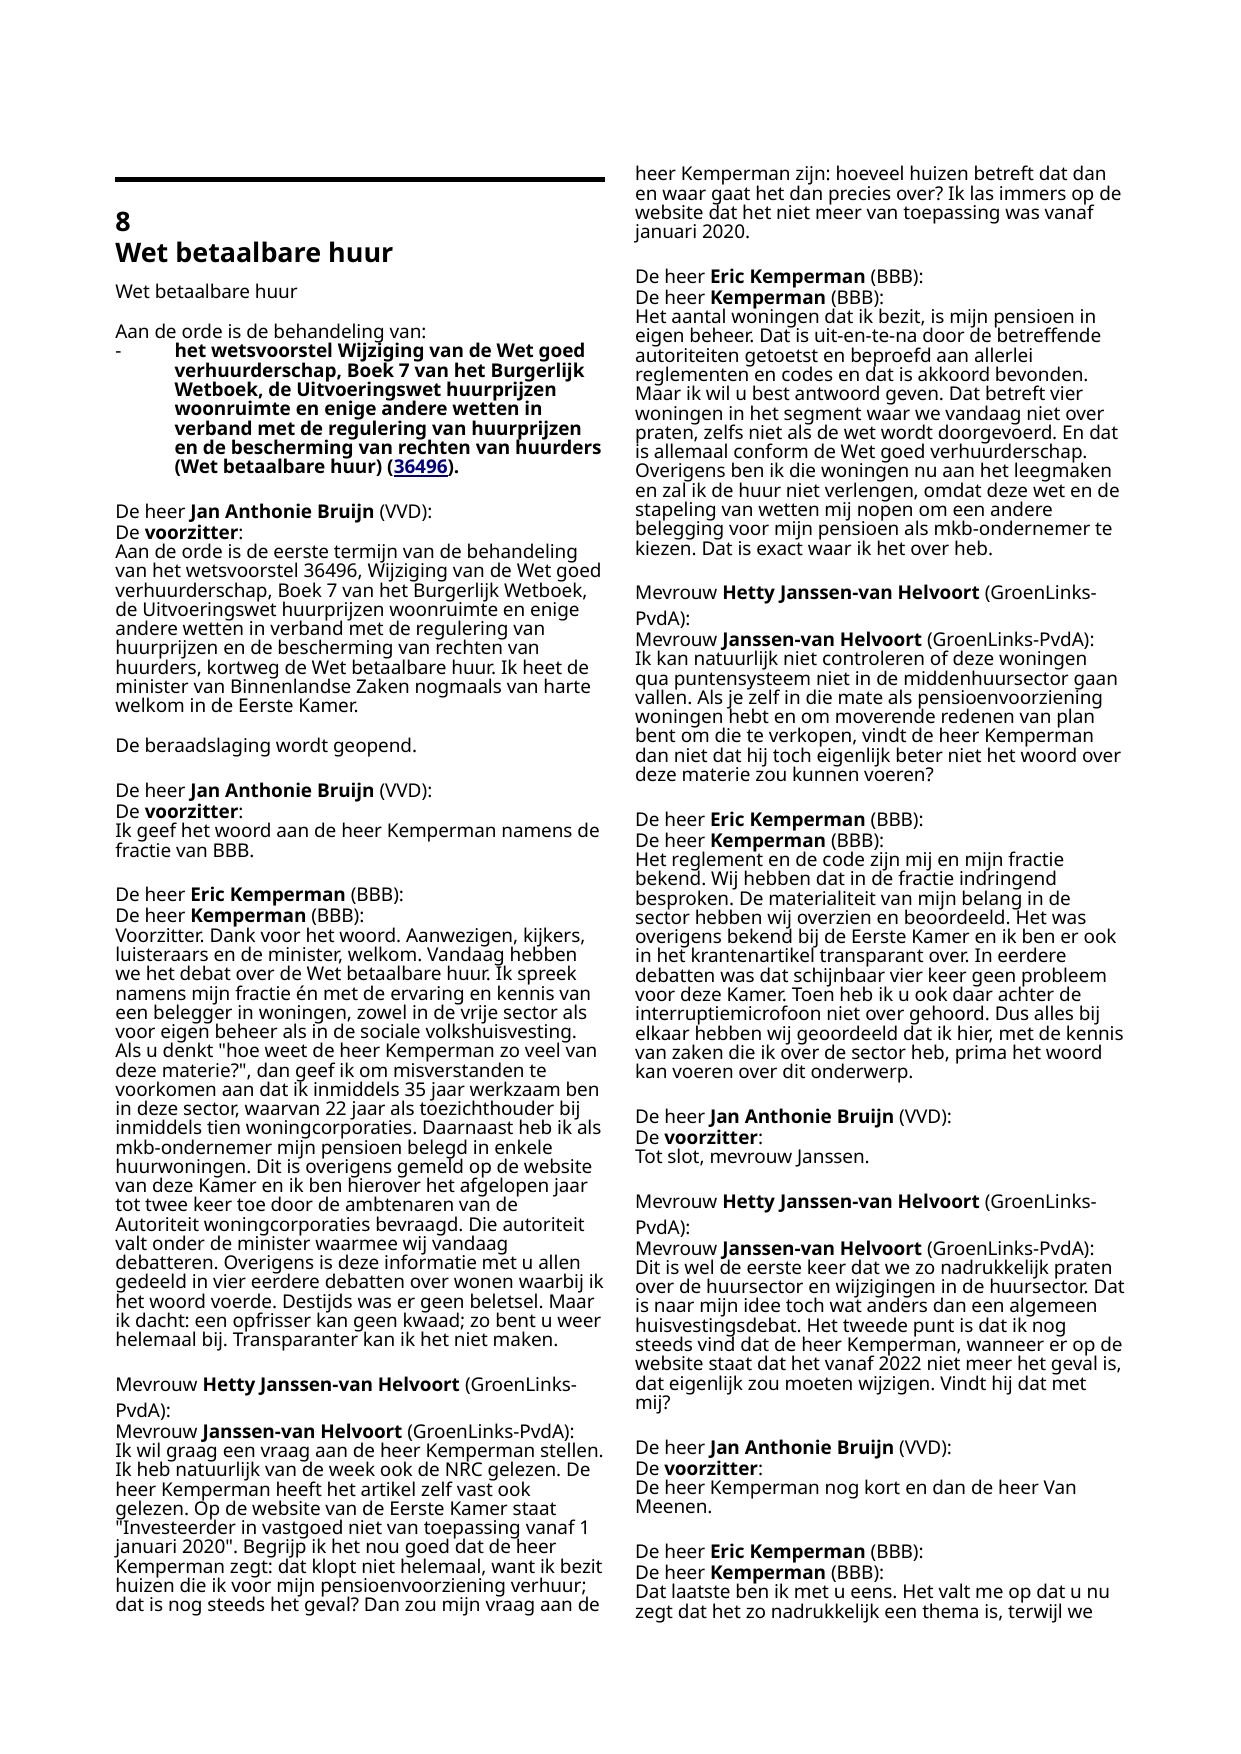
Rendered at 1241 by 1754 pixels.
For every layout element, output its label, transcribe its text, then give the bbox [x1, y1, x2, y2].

text Dat laatste ben ik met u eens. Het valt me op dat u nu zegt dat het zo nadrukkelijk een thema is, terwijl we [635, 1583, 1125, 1622]
text Mevrouw Janssen-van Helvoort (GroenLinks-PvdA): [635, 1240, 1125, 1259]
list het wetsvoorstel Wijziging van de Wet goed verhuurderschap, Boek 7 van het Burgerlijk Wetboek, de Uitvoeringswet huurprijzen woonruimte en enige andere wetten in verband met de regulering van huurprijzen en de bescherming van rechten van huurders (Wet betaalbare huur) (36496). [115, 342, 605, 477]
text De voorzitter: [635, 1129, 1125, 1148]
text De heer Jan Anthonie Bruijn (VVD): [115, 498, 605, 524]
text De heer Kemperman (BBB): [635, 1564, 1125, 1583]
text De heer Eric Kemperman (BBB): [635, 263, 1125, 289]
text Mevrouw Hetty Janssen-van Helvoort (GroenLinks-PvdA): [635, 1188, 1125, 1240]
text Mevrouw Hetty Janssen-van Helvoort (GroenLinks-PvdA): [635, 579, 1125, 631]
text De heer Eric Kemperman (BBB): [635, 1538, 1125, 1564]
text De voorzitter: [115, 524, 605, 543]
text Het aantal woningen dat ik bezit, is mijn pensioen in eigen beheer. Dat is uit-en-te-na door de betreffende autoriteiten getoetst en beproefd aan allerlei reglementen en codes en dat is akkoord bevonden. Maar ik wil u best antwoord geven. Dat betreft vier woningen in het segment waar we vandaag niet over praten, zelfs niet als de wet wordt doorgevoerd. En dat is allemaal conform de Wet goed verhuurderschap. Overigens ben ik die woningen nu aan het leegmaken en zal ik de huur niet verlengen, omdat deze wet en de stapeling van wetten mij nopen om een andere belegging voor mijn pensioen als mkb-ondernemer te kiezen. Dat is exact waar ik het over heb. [635, 308, 1125, 559]
text De heer Jan Anthonie Bruijn (VVD): [635, 1434, 1125, 1460]
text Het reglement en de code zijn mij en mijn fractie bekend. Wij hebben dat in de fractie indringend besproken. De materialiteit van mijn belang in de sector hebben wij overzien en beoordeeld. Het was overigens bekend bij de Eerste Kamer en ik ben er ook in het krantenartikel transparant over. In eerdere debatten was dat schijnbaar vier keer geen probleem voor deze Kamer. Toen heb ik u ook daar achter de interruptiemicrofoon niet over gehoord. Dus alles bij elkaar hebben wij geoordeeld dat ik hier, met de kennis van zaken die ik over de sector heb, prima het woord kan voeren over dit onderwerp. [635, 851, 1125, 1082]
text Aan de orde is de behandeling van: [115, 323, 605, 342]
text De heer Eric Kemperman (BBB): [115, 882, 605, 907]
text De heer Jan Anthonie Bruijn (VVD): [115, 777, 605, 803]
text heer Kemperman zijn: hoeveel huizen betreft dat dan en waar gaat het dan precies over? Ik las immers op de website dat het niet meer van toepassing was vanaf januari 2020. [635, 165, 1125, 242]
text Voorzitter. Dank voor het woord. Aanwezigen, kijkers, luisteraars en de minister, welkom. Vandaag hebben we het debat over de Wet betaalbare huur. Ik spreek namens mijn fractie én met de ervaring en kennis van een belegger in woningen, zowel in de vrije sector als voor eigen beheer als in de sociale volkshuisvesting. Als u denkt "hoe weet de heer Kemperman zo veel van deze materie?", dan geef ik om misverstanden te voorkomen aan dat ik inmiddels 35 jaar werkzaam ben in deze sector, waarvan 22 jaar als toezichthouder bij inmiddels tien woningcorporaties. Daarnaast heb ik als mkb-ondernemer mijn pensioen belegd in enkele huurwoningen. Dit is overigens gemeld op de website van deze Kamer en ik ben hierover het afgelopen jaar tot twee keer toe door de ambtenaren van de Autoriteit woningcorporaties bevraagd. Die autoriteit valt onder de minister waarmee wij vandaag debatteren. Overigens is deze informatie met u allen gedeeld in vier eerdere debatten over wonen waarbij ik het woord voerde. Destijds was er geen beletsel. Maar ik dacht: een opfrisser kan geen kwaad; zo bent u weer helemaal bij. Transparanter kan ik het niet maken. [115, 927, 605, 1351]
text De heer Kemperman (BBB): [115, 907, 605, 927]
text De beraadslaging wordt geopend. [115, 737, 605, 756]
text Mevrouw Janssen-van Helvoort (GroenLinks-PvdA): [635, 631, 1125, 650]
text De heer Kemperman nog kort en dan de heer Van Meenen. [635, 1479, 1125, 1517]
text De heer Kemperman (BBB): [635, 832, 1125, 851]
text Ik kan natuurlijk niet controleren of deze woningen qua puntensysteem niet in de middenhuursector gaan vallen. Als je zelf in die mate als pensioenvoorziening woningen hebt en om moverende redenen van plan bent om die te verkopen, vindt de heer Kemperman dan niet dat hij toch eigenlijk beter niet het woord over deze materie zou kunnen voeren? [635, 650, 1125, 785]
text Mevrouw Janssen-van Helvoort (GroenLinks-PvdA): [115, 1423, 605, 1442]
text Ik wil graag een vraag aan de heer Kemperman stellen. Ik heb natuurlijk van de week ook de NRC gelezen. De heer Kemperman heeft het artikel zelf vast ook gelezen. Op de website van de Eerste Kamer staat "Investeerder in vastgoed niet van toepassing vanaf 1 januari 2020". Begrijp ik het nou goed dat de heer Kemperman zegt: dat klopt niet helemaal, want ik bezit huizen die ik voor mijn pensioenvoorziening verhuur; dat is nog steeds het geval? Dan zou mijn vraag aan de [115, 1442, 605, 1616]
text Tot slot, mevrouw Janssen. [635, 1148, 1125, 1167]
text De heer Eric Kemperman (BBB): [635, 806, 1125, 832]
text Mevrouw Hetty Janssen-van Helvoort (GroenLinks-PvdA): [115, 1371, 605, 1423]
text Wet betaalbare huur [115, 239, 605, 283]
text Wet betaalbare huur [115, 283, 605, 302]
text Dit is wel de eerste keer dat we zo nadrukkelijk praten over de huursector en wijzigingen in de huursector. Dat is naar mijn idee toch wat anders dan een algemeen huisvestingsdebat. Het tweede punt is dat ik nog steeds vind dat de heer Kemperman, wanneer er op de website staat dat het vanaf 2022 niet meer het geval is, dat eigenlijk zou moeten wijzigen. Vindt hij dat met mij? [635, 1259, 1125, 1413]
text De heer Jan Anthonie Bruijn (VVD): [635, 1103, 1125, 1129]
text De heer Kemperman (BBB): [635, 289, 1125, 308]
text Aan de orde is de eerste termijn van de behandeling van het wetsvoorstel 36496, Wijziging van de Wet goed verhuurderschap, Boek 7 van het Burgerlijk Wetboek, de Uitvoeringswet huurprijzen woonruimte en enige andere wetten in verband met de regulering van huurprijzen en de bescherming van rechten van huurders, kortweg de Wet betaalbare huur. Ik heet de minister van Binnenlandse Zaken nogmaals van harte welkom in de Eerste Kamer. [115, 543, 605, 716]
text 8 [115, 203, 605, 239]
text De voorzitter: [635, 1460, 1125, 1479]
text Ik geef het woord aan de heer Kemperman namens de fractie van BBB. [115, 822, 605, 861]
text De voorzitter: [115, 803, 605, 822]
